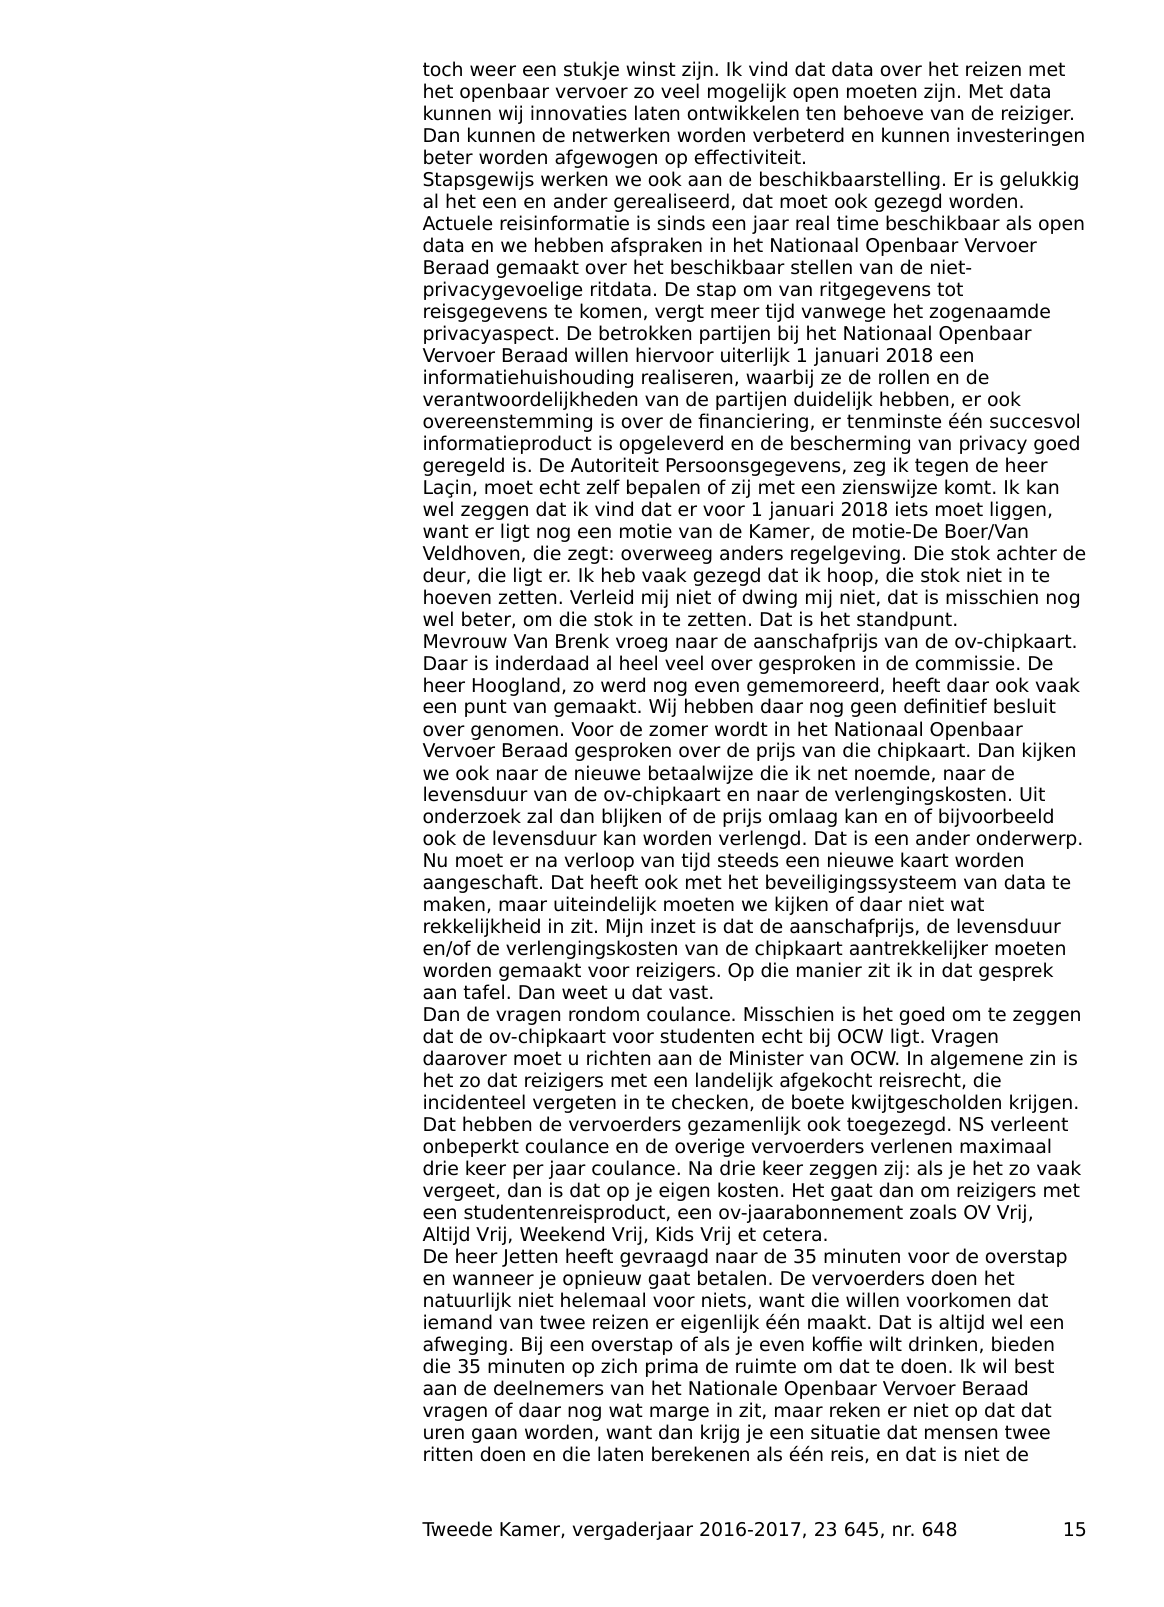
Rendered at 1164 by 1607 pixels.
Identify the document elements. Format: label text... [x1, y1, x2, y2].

text De heer Jetten heeft gevraagd naar de 35 minuten voor de overstap en wanneer je opnieuw gaat betalen. De vervoerders doen het natuurlijk niet helemaal voor niets, want die willen voorkomen dat iemand van twee reizen er eigenlijk één maakt. Dat is altijd wel een afweging. Bij een overstap of als je even koffie wilt drinken, bieden die 35 minuten op zich prima de ruimte om dat te doen. Ik wil best aan de deelnemers van het Nationale Openbaar Vervoer Beraad vragen of daar nog wat marge in zit, maar reken er niet op dat dat uren gaan worden, want dan krijg je een situatie dat mensen twee ritten doen en die laten berekenen als één reis, en dat is niet de [422, 1246, 1087, 1466]
text Dan de vragen rondom coulance. Misschien is het goed om te zeggen dat de ov-chipkaart voor studenten echt bij OCW ligt. Vragen daarover moet u richten aan de Minister van OCW. In algemene zin is het zo dat reizigers met een landelijk afgekocht reisrecht, die incidenteel vergeten in te checken, de boete kwijtgescholden krijgen. Dat hebben de vervoerders gezamenlijk ook toegezegd. NS verleent onbeperkt coulance en de overige vervoerders verlenen maximaal drie keer per jaar coulance. Na drie keer zeggen zij: als je het zo vaak vergeet, dan is dat op je eigen kosten. Het gaat dan om reizigers met een studentenreisproduct, een ov-jaarabonnement zoals OV Vrij, Altijd Vrij, Weekend Vrij, Kids Vrij et cetera. [422, 1004, 1087, 1246]
text Mevrouw Van Brenk vroeg naar de aanschafprijs van de ov-chipkaart. Daar is inderdaad al heel veel over gesproken in de commissie. De heer Hoogland, zo werd nog even gememoreerd, heeft daar ook vaak een punt van gemaakt. Wij hebben daar nog geen definitief besluit over genomen. Voor de zomer wordt in het Nationaal Openbaar Vervoer Beraad gesproken over de prijs van die chipkaart. Dan kijken we ook naar de nieuwe betaalwijze die ik net noemde, naar de levensduur van de ov-chipkaart en naar de verlengingskosten. Uit onderzoek zal dan blijken of de prijs omlaag kan en of bijvoorbeeld ook de levensduur kan worden verlengd. Dat is een ander onderwerp. Nu moet er na verloop van tijd steeds een nieuwe kaart worden aangeschaft. Dat heeft ook met het beveiligingssysteem van data te maken, maar uiteindelijk moeten we kijken of daar niet wat rekkelijkheid in zit. Mijn inzet is dat de aanschafprijs, de levensduur en/of de verlengingskosten van de chipkaart aantrekkelijker moeten worden gemaakt voor reizigers. Op die manier zit ik in dat gesprek aan tafel. Dan weet u dat vast. [422, 631, 1087, 1004]
text Stapsgewijs werken we ook aan de beschikbaarstelling. Er is gelukkig al het een en ander gerealiseerd, dat moet ook gezegd worden. Actuele reisinformatie is sinds een jaar real time beschikbaar als open data en we hebben afspraken in het Nationaal Openbaar Vervoer Beraad gemaakt over het beschikbaar stellen van de niet-privacygevoelige ritdata. De stap om van ritgegevens tot reisgegevens te komen, vergt meer tijd vanwege het zogenaamde privacyaspect. De betrokken partijen bij het Nationaal Openbaar Vervoer Beraad willen hiervoor uiterlijk 1 januari 2018 een informatiehuishouding realiseren, waarbij ze de rollen en de verantwoordelijkheden van de partijen duidelijk hebben, er ook overeenstemming is over de financiering, er tenminste één succesvol informatieproduct is opgeleverd en de bescherming van privacy goed geregeld is. De Autoriteit Persoonsgegevens, zeg ik tegen de heer Laçin, moet echt zelf bepalen of zij met een zienswijze komt. Ik kan wel zeggen dat ik vind dat er voor 1 januari 2018 iets moet liggen, want er ligt nog een motie van de Kamer, de motie-De Boer/Van Veldhoven, die zegt: overweeg anders regelgeving. Die stok achter de deur, die ligt er. Ik heb vaak gezegd dat ik hoop, die stok niet in te hoeven zetten. Verleid mij niet of dwing mij niet, dat is misschien nog wel beter, om die stok in te zetten. Dat is het standpunt. [422, 169, 1087, 631]
text toch weer een stukje winst zijn. Ik vind dat data over het reizen met het openbaar vervoer zo veel mogelijk open moeten zijn. Met data kunnen wij innovaties laten ontwikkelen ten behoeve van de reiziger. Dan kunnen de netwerken worden verbeterd en kunnen investeringen beter worden afgewogen op effectiviteit. [422, 59, 1087, 169]
